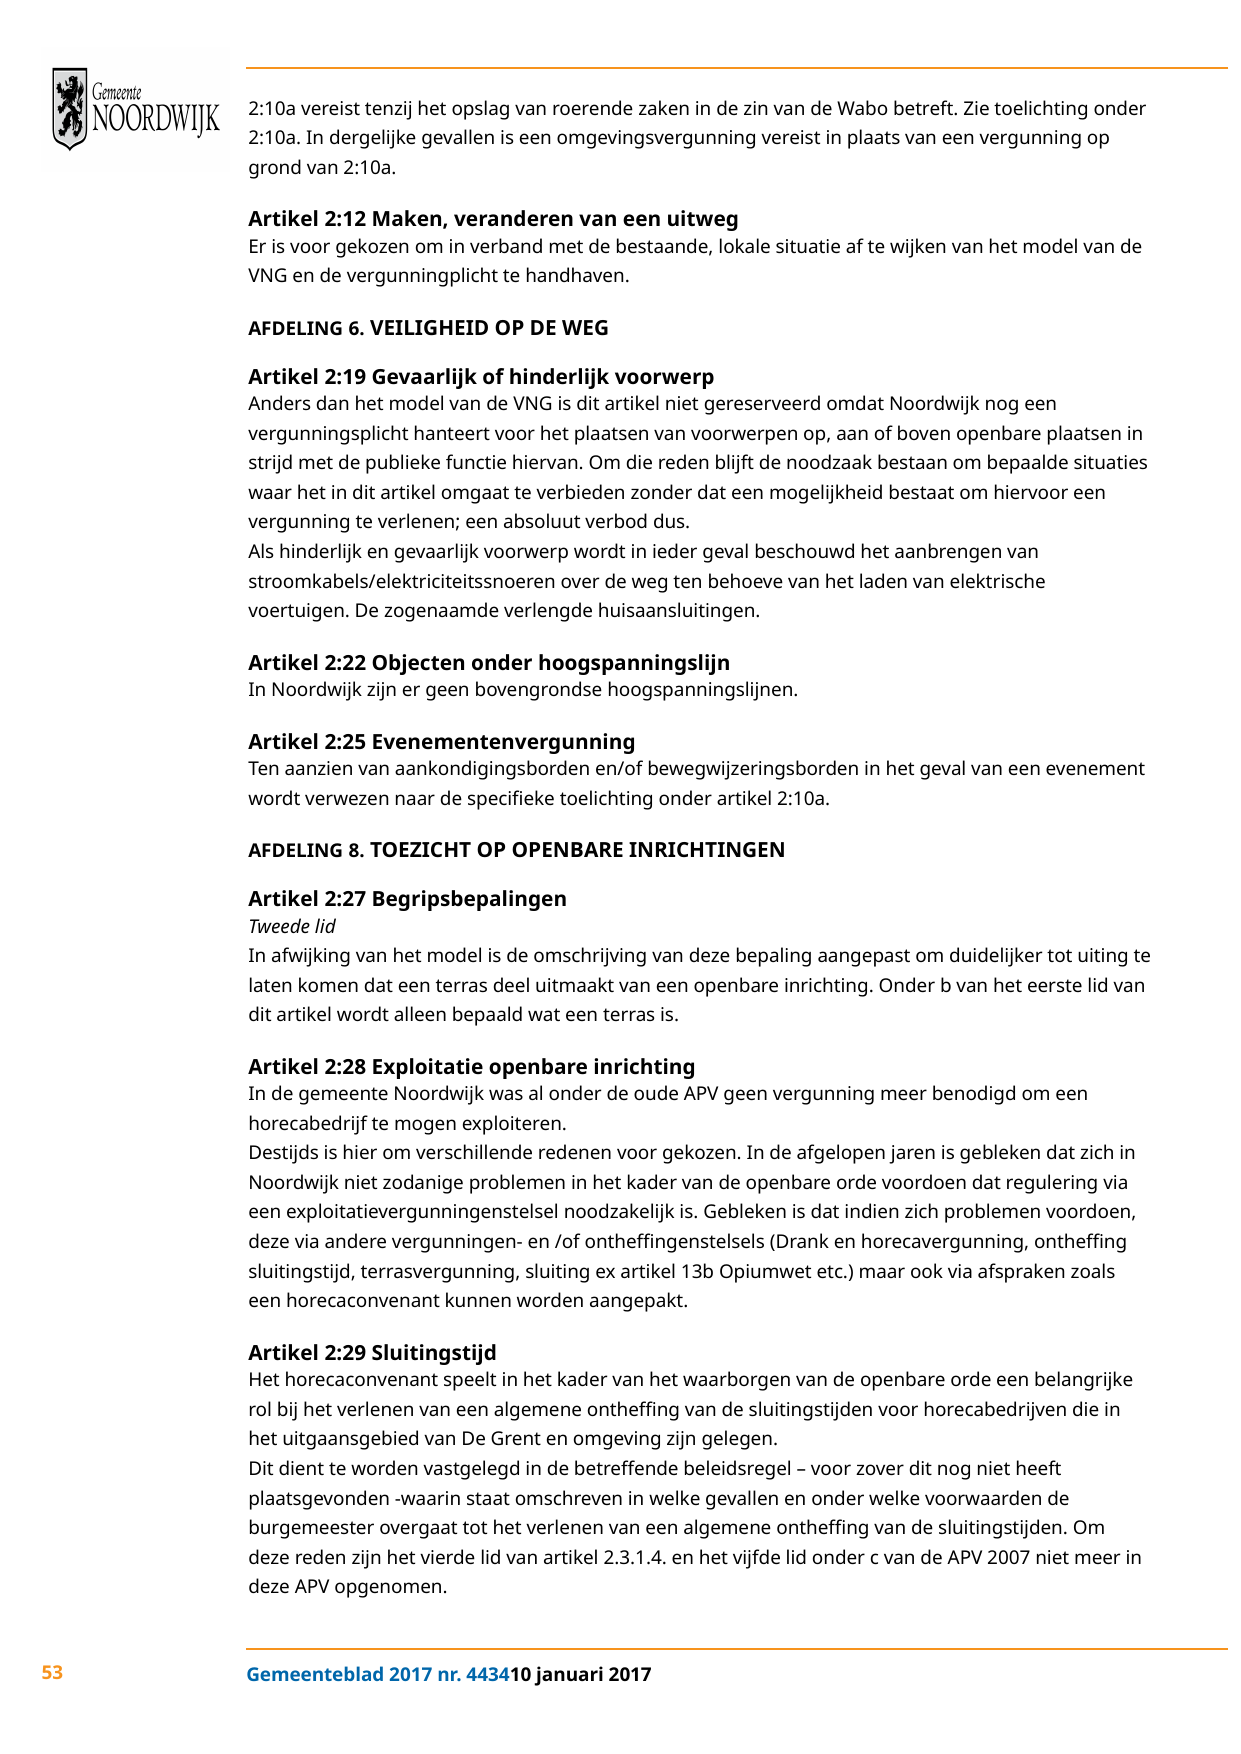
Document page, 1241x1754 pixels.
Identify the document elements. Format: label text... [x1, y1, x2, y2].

text Artikel 2:25 Evenementenvergunning [248, 727, 1152, 755]
text Artikel 2:19 Gevaarlijk of hinderlijk voorwerp [248, 362, 1152, 390]
text AFDELING 6. VEILIGHEID OP DE WEG [248, 313, 1152, 341]
text Er is voor gekozen om in verband met de bestaande, lokale situatie af te wijken van het model van de VNG en de vergunningplicht te handhaven. [248, 233, 1152, 288]
text AFDELING 8. TOEZICHT OP OPENBARE INRICHTINGEN [248, 835, 1152, 863]
text In afwijking van het model is de omschrijving van deze bepaling aangepast om duidelijker tot uiting te laten komen dat een terras deel uitmaakt van een openbare inrichting. Onder b van het eerste lid van dit artikel wordt alleen bepaald wat een terras is. [248, 942, 1152, 1027]
text Artikel 2:22 Objecten onder hoogspanningslijn [248, 648, 1152, 676]
text Artikel 2:28 Exploitatie openbare inrichting [248, 1052, 1152, 1080]
text Als hinderlijk en gevaarlijk voorwerp wordt in ieder geval beschouwd het aanbrengen van stroomkabels/elektriciteitssnoeren over de weg ten behoeve van het laden van elektrische voertuigen. De zogenaamde verlengde huisaansluitingen. [248, 538, 1152, 623]
text Artikel 2:27 Begripsbepalingen [248, 884, 1152, 913]
text 2:10a vereist tenzij het opslag van roerende zaken in de zin van de Wabo betreft. Zie toelichting onder 2:10a. In dergelijke gevallen is een omgevingsvergunning vereist in plaats van een vergunning op grond van 2:10a. [248, 95, 1152, 180]
text In Noordwijk zijn er geen bovengrondse hoogspanningslijnen. [248, 676, 1152, 702]
text Dit dient te worden vastgelegd in de betreffende beleidsregel – voor zover dit nog niet heeft plaatsgevonden -waarin staat omschreven in welke gevallen en onder welke voorwaarden de burgemeester overgaat tot het verlenen van een algemene ontheffing van de sluitingstijden. Om deze reden zijn het vierde lid van artikel 2.3.1.4. en het vijfde lid onder c van de APV 2007 niet meer in deze APV opgenomen. [248, 1455, 1152, 1599]
picture [41, 47, 231, 172]
text Het horecaconvenant speelt in het kader van het waarborgen van de openbare orde een belangrijke rol bij het verlenen van een algemene ontheffing van de sluitingstijden voor horecabedrijven die in het uitgaansgebied van De Grent en omgeving zijn gelegen. [248, 1366, 1152, 1451]
text Artikel 2:29 Sluitingstijd [248, 1338, 1152, 1366]
text Ten aanzien van aankondigingsborden en/of bewegwijzeringsborden in het geval van een evenement wordt verwezen naar de specifieke toelichting onder artikel 2:10a. [248, 755, 1152, 811]
text Anders dan het model van de VNG is dit artikel niet gereserveerd omdat Noordwijk nog een vergunningsplicht hanteert voor het plaatsen van voorwerpen op, aan of boven openbare plaatsen in strijd met de publieke functie hiervan. Om die reden blijft de noodzaak bestaan om bepaalde situaties waar het in dit artikel omgaat te verbieden zonder dat een mogelijkheid bestaat om hiervoor een vergunning te verlenen; een absoluut verbod dus. [248, 390, 1152, 534]
text Destijds is hier om verschillende redenen voor gekozen. In de afgelopen jaren is gebleken dat zich in Noordwijk niet zodanige problemen in het kader van de openbare orde voordoen dat regulering via een exploitatievergunningenstelsel noodzakelijk is. Gebleken is dat indien zich problemen voordoen, deze via andere vergunningen- en /of ontheffingenstelsels (Drank en horecavergunning, ontheffing sluitingstijd, terrasvergunning, sluiting ex artikel 13b Opiumwet etc.) maar ook via afspraken zoals een horecaconvenant kunnen worden aangepakt. [248, 1139, 1152, 1313]
text In de gemeente Noordwijk was al onder de oude APV geen vergunning meer benodigd om een horecabedrijf te mogen exploiteren. [248, 1080, 1152, 1136]
text Tweede lid [248, 913, 1152, 938]
text Artikel 2:12 Maken, veranderen van een uitweg [248, 204, 1152, 233]
